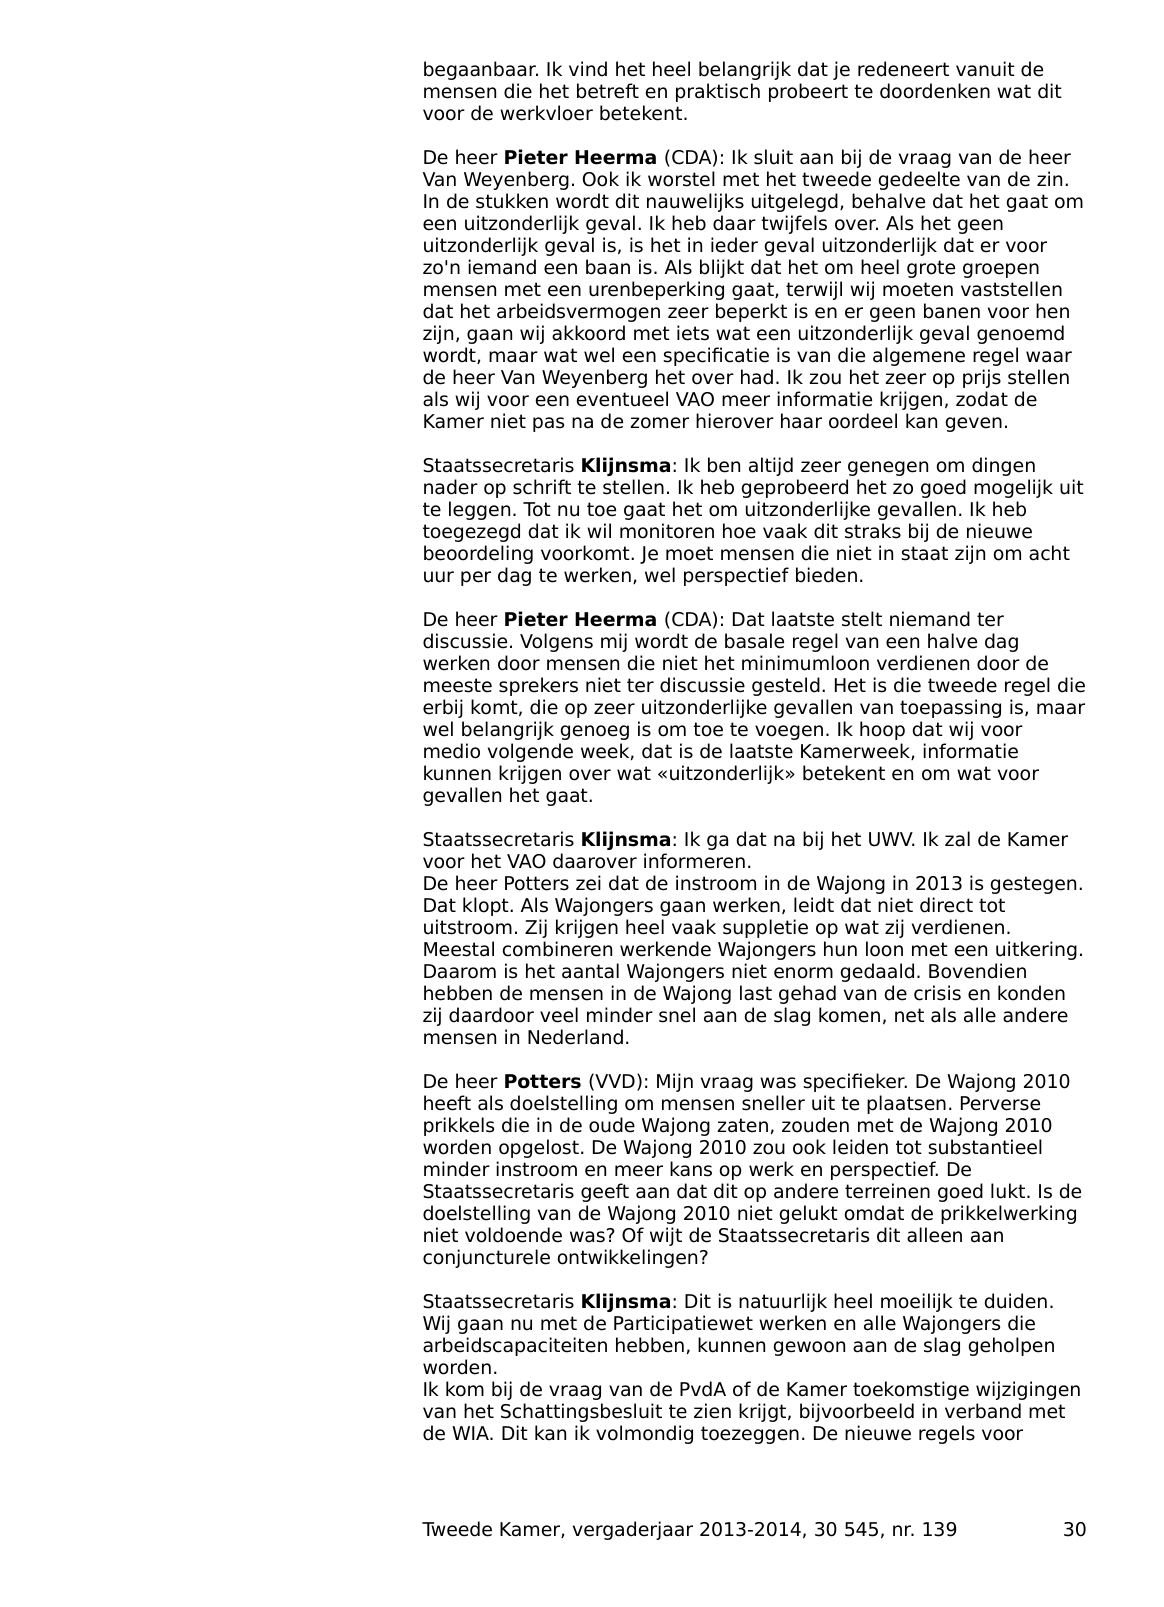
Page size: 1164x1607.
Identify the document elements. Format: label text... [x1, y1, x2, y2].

text De heer Potters (VVD): Mijn vraag was specifieker. De Wajong 2010 heeft als doelstelling om mensen sneller uit te plaatsen. Perverse prikkels die in de oude Wajong zaten, zouden met de Wajong 2010 worden opgelost. De Wajong 2010 zou ook leiden tot substantieel minder instroom en meer kans op werk en perspectief. De Staatssecretaris geeft aan dat dit op andere terreinen goed lukt. Is de doelstelling van de Wajong 2010 niet gelukt omdat de prikkelwerking niet voldoende was? Of wijt de Staatssecretaris dit alleen aan conjuncturele ontwikkelingen? [422, 1071, 1087, 1269]
text Staatssecretaris Klijnsma: Ik ga dat na bij het UWV. Ik zal de Kamer voor het VAO daarover informeren. [422, 829, 1087, 873]
text De heer Pieter Heerma (CDA): Dat laatste stelt niemand ter discussie. Volgens mij wordt de basale regel van een halve dag werken door mensen die niet het minimumloon verdienen door de meeste sprekers niet ter discussie gesteld. Het is die tweede regel die erbij komt, die op zeer uitzonderlijke gevallen van toepassing is, maar wel belangrijk genoeg is om toe te voegen. Ik hoop dat wij voor medio volgende week, dat is de laatste Kamerweek, informatie kunnen krijgen over wat «uitzonderlijk» betekent en om wat voor gevallen het gaat. [422, 609, 1087, 807]
text Ik kom bij de vraag van de PvdA of de Kamer toekomstige wijzigingen van het Schattingsbesluit te zien krijgt, bijvoorbeeld in verband met de WIA. Dit kan ik volmondig toezeggen. De nieuwe regels voor [422, 1379, 1087, 1445]
text begaanbaar. Ik vind het heel belangrijk dat je redeneert vanuit de mensen die het betreft en praktisch probeert te doordenken wat dit voor de werkvloer betekent. [422, 59, 1087, 125]
text De heer Pieter Heerma (CDA): Ik sluit aan bij de vraag van de heer Van Weyenberg. Ook ik worstel met het tweede gedeelte van de zin. In de stukken wordt dit nauwelijks uitgelegd, behalve dat het gaat om een uitzonderlijk geval. Ik heb daar twijfels over. Als het geen uitzonderlijk geval is, is het in ieder geval uitzonderlijk dat er voor zo'n iemand een baan is. Als blijkt dat het om heel grote groepen mensen met een urenbeperking gaat, terwijl wij moeten vaststellen dat het arbeidsvermogen zeer beperkt is en er geen banen voor hen zijn, gaan wij akkoord met iets wat een uitzonderlijk geval genoemd wordt, maar wat wel een specificatie is van die algemene regel waar de heer Van Weyenberg het over had. Ik zou het zeer op prijs stellen als wij voor een eventueel VAO meer informatie krijgen, zodat de Kamer niet pas na de zomer hierover haar oordeel kan geven. [422, 147, 1087, 433]
text De heer Potters zei dat de instroom in de Wajong in 2013 is gestegen. Dat klopt. Als Wajongers gaan werken, leidt dat niet direct tot uitstroom. Zij krijgen heel vaak suppletie op wat zij verdienen. Meestal combineren werkende Wajongers hun loon met een uitkering. Daarom is het aantal Wajongers niet enorm gedaald. Bovendien hebben de mensen in de Wajong last gehad van de crisis en konden zij daardoor veel minder snel aan de slag komen, net als alle andere mensen in Nederland. [422, 873, 1087, 1049]
text Staatssecretaris Klijnsma: Dit is natuurlijk heel moeilijk te duiden. Wij gaan nu met de Participatiewet werken en alle Wajongers die arbeidscapaciteiten hebben, kunnen gewoon aan de slag geholpen worden. [422, 1291, 1087, 1379]
text Staatssecretaris Klijnsma: Ik ben altijd zeer genegen om dingen nader op schrift te stellen. Ik heb geprobeerd het zo goed mogelijk uit te leggen. Tot nu toe gaat het om uitzonderlijke gevallen. Ik heb toegezegd dat ik wil monitoren hoe vaak dit straks bij de nieuwe beoordeling voorkomt. Je moet mensen die niet in staat zijn om acht uur per dag te werken, wel perspectief bieden. [422, 455, 1087, 587]
